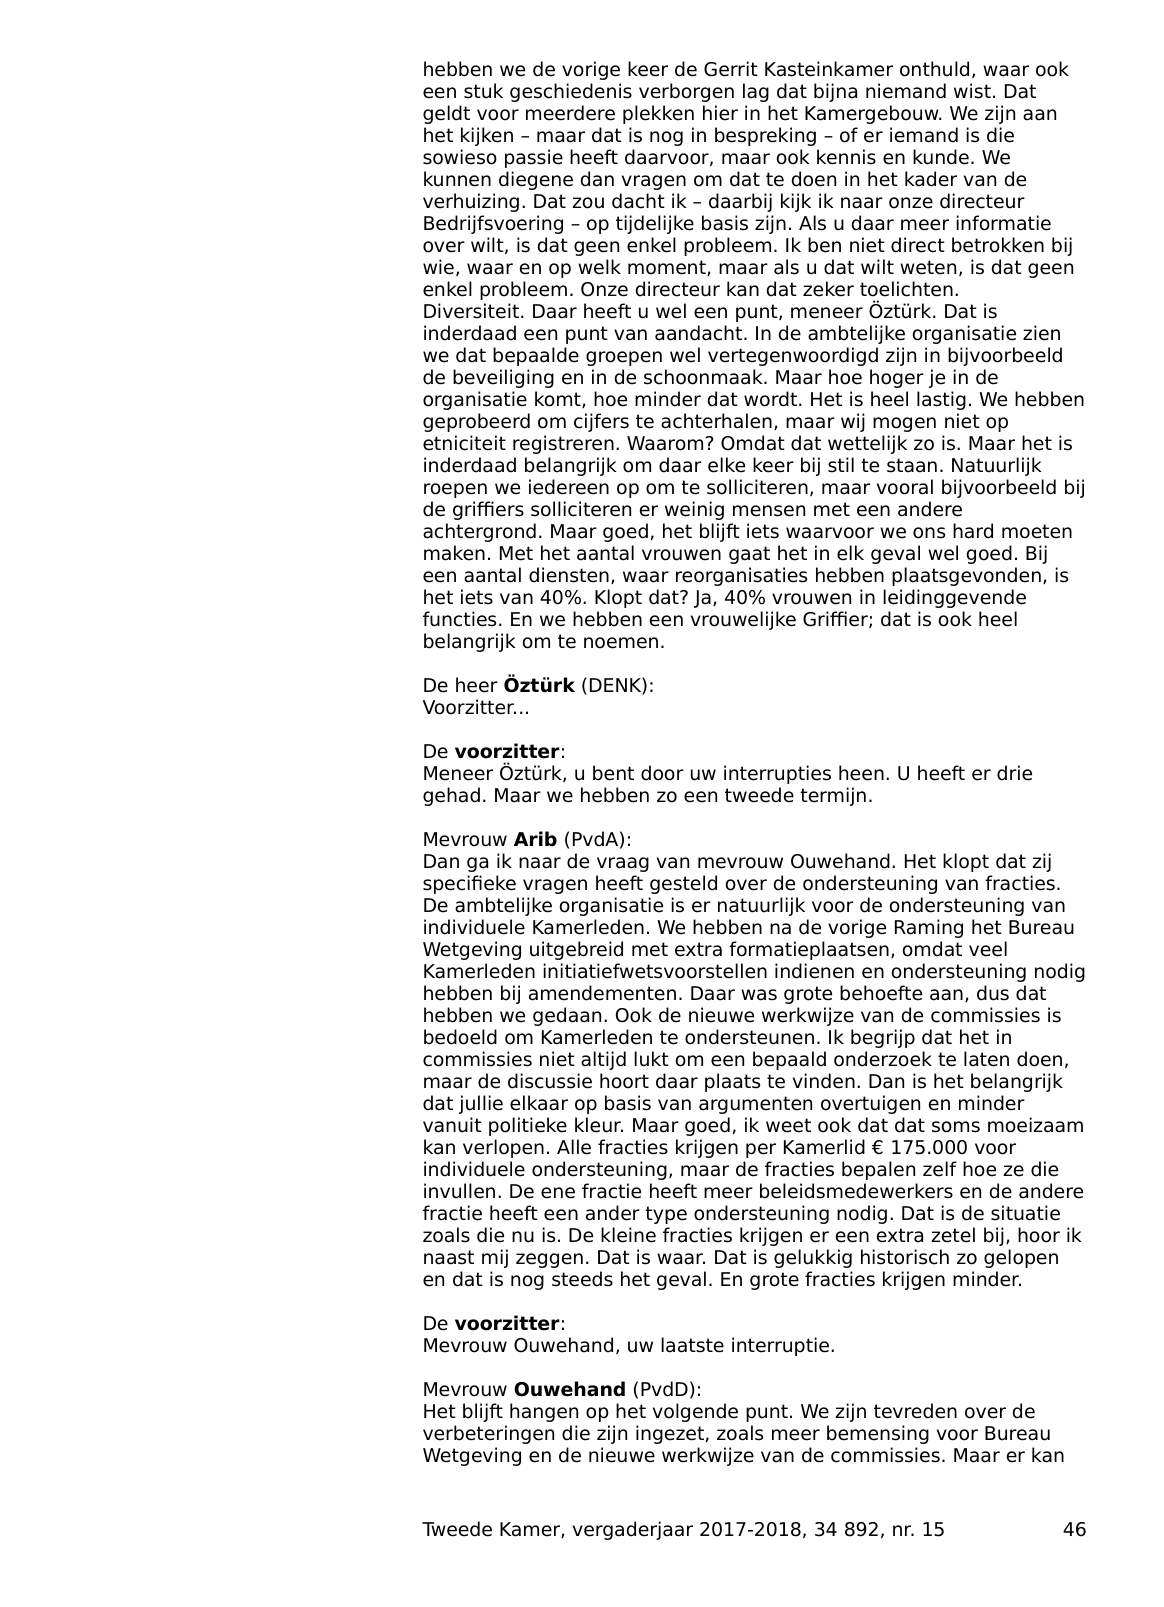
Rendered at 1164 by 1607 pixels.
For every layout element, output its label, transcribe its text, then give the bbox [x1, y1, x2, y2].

text Het blijft hangen op het volgende punt. We zijn tevreden over de verbeteringen die zijn ingezet, zoals meer bemensing voor Bureau Wetgeving en de nieuwe werkwijze van de commissies. Maar er kan [422, 1401, 1087, 1467]
text Mevrouw Ouwehand (PvdD): [422, 1379, 1087, 1401]
text Diversiteit. Daar heeft u wel een punt, meneer Öztürk. Dat is inderdaad een punt van aandacht. In de ambtelijke organisatie zien we dat bepaalde groepen wel vertegenwoordigd zijn in bijvoorbeeld de beveiliging en in de schoonmaak. Maar hoe hoger je in de organisatie komt, hoe minder dat wordt. Het is heel lastig. We hebben geprobeerd om cijfers te achterhalen, maar wij mogen niet op etniciteit registreren. Waarom? Omdat dat wettelijk zo is. Maar het is inderdaad belangrijk om daar elke keer bij stil te staan. Natuurlijk roepen we iedereen op om te solliciteren, maar vooral bijvoorbeeld bij de griffiers solliciteren er weinig mensen met een andere achtergrond. Maar goed, het blijft iets waarvoor we ons hard moeten maken. Met het aantal vrouwen gaat het in elk geval wel goed. Bij een aantal diensten, waar reorganisaties hebben plaatsgevonden, is het iets van 40%. Klopt dat? Ja, 40% vrouwen in leidinggevende functies. En we hebben een vrouwelijke Griffier; dat is ook heel belangrijk om te noemen. [422, 301, 1087, 652]
text Mevrouw Arib (PvdA): [422, 829, 1087, 851]
text hebben we de vorige keer de Gerrit Kasteinkamer onthuld, waar ook een stuk geschiedenis verborgen lag dat bijna niemand wist. Dat geldt voor meerdere plekken hier in het Kamergebouw. We zijn aan het kijken – maar dat is nog in bespreking – of er iemand is die sowieso passie heeft daarvoor, maar ook kennis en kunde. We kunnen diegene dan vragen om dat te doen in het kader van de verhuizing. Dat zou dacht ik – daarbij kijk ik naar onze directeur Bedrijfsvoering – op tijdelijke basis zijn. Als u daar meer informatie over wilt, is dat geen enkel probleem. Ik ben niet direct betrokken bij wie, waar en op welk moment, maar als u dat wilt weten, is dat geen enkel probleem. Onze directeur kan dat zeker toelichten. [422, 59, 1087, 301]
text De voorzitter: [422, 1313, 1087, 1335]
text Meneer Öztürk, u bent door uw interrupties heen. U heeft er drie gehad. Maar we hebben zo een tweede termijn. [422, 763, 1087, 807]
text De heer Öztürk (DENK): [422, 675, 1087, 697]
text Voorzitter... [422, 697, 1087, 719]
text Dan ga ik naar de vraag van mevrouw Ouwehand. Het klopt dat zij specifieke vragen heeft gesteld over de ondersteuning van fracties. De ambtelijke organisatie is er natuurlijk voor de ondersteuning van individuele Kamerleden. We hebben na de vorige Raming het Bureau Wetgeving uitgebreid met extra formatieplaatsen, omdat veel Kamerleden initiatiefwetsvoorstellen indienen en ondersteuning nodig hebben bij amendementen. Daar was grote behoefte aan, dus dat hebben we gedaan. Ook de nieuwe werkwijze van de commissies is bedoeld om Kamerleden te ondersteunen. Ik begrijp dat het in commissies niet altijd lukt om een bepaald onderzoek te laten doen, maar de discussie hoort daar plaats te vinden. Dan is het belangrijk dat jullie elkaar op basis van argumenten overtuigen en minder vanuit politieke kleur. Maar goed, ik weet ook dat dat soms moeizaam kan verlopen. Alle fracties krijgen per Kamerlid € 175.000 voor individuele ondersteuning, maar de fracties bepalen zelf hoe ze die invullen. De ene fractie heeft meer beleidsmedewerkers en de andere fractie heeft een ander type ondersteuning nodig. Dat is de situatie zoals die nu is. De kleine fracties krijgen er een extra zetel bij, hoor ik naast mij zeggen. Dat is waar. Dat is gelukkig historisch zo gelopen en dat is nog steeds het geval. En grote fracties krijgen minder. [422, 851, 1087, 1291]
text De voorzitter: [422, 741, 1087, 763]
text Mevrouw Ouwehand, uw laatste interruptie. [422, 1335, 1087, 1357]
